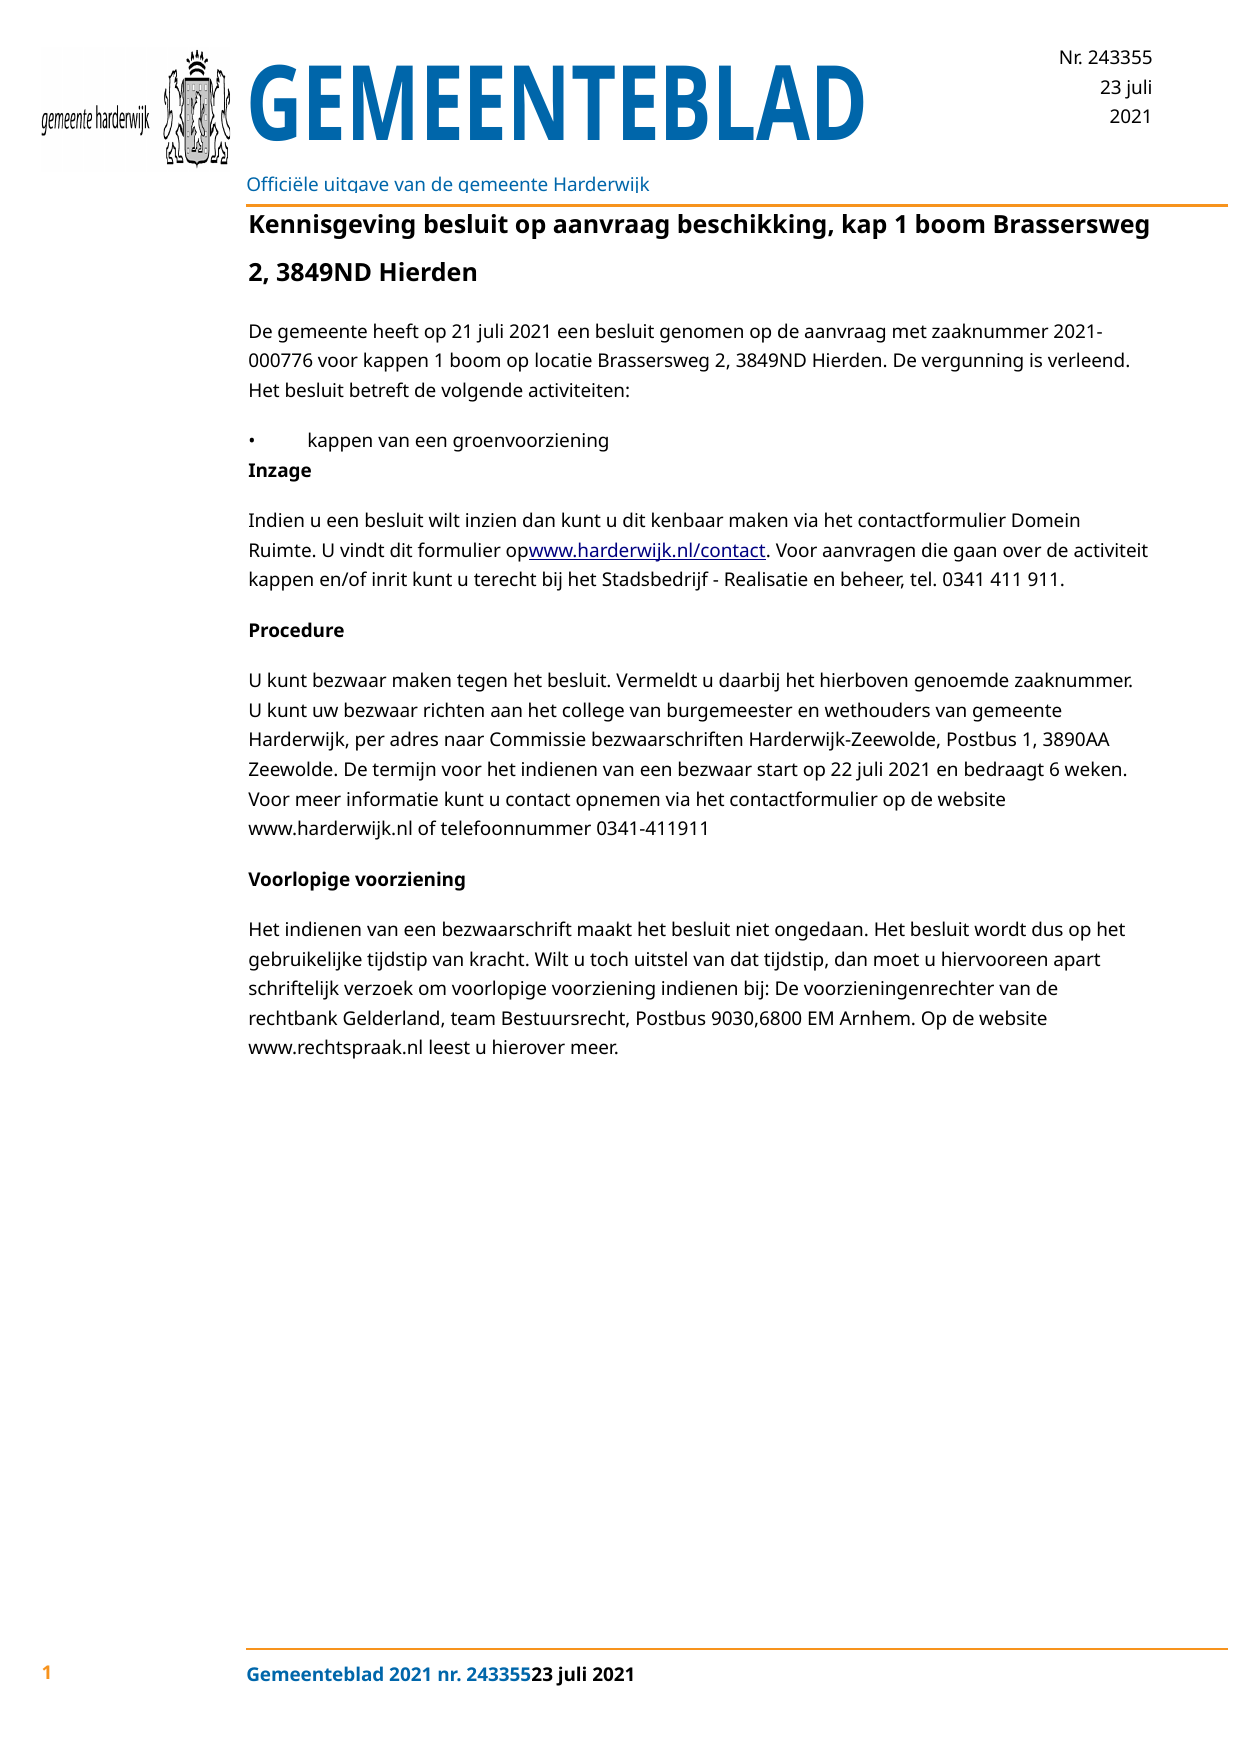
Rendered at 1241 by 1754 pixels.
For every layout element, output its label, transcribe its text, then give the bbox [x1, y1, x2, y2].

text Inzage [248, 457, 1152, 483]
text De gemeente heeft op 21 juli 2021 een besluit genomen op de aanvraag met zaaknummer 2021-000776 voor kappen 1 boom op locatie Brassersweg 2, 3849ND Hierden. De vergunning is verleend. Het besluit betreft de volgende activiteiten: [248, 318, 1152, 403]
text Indien u een besluit wilt inzien dan kunt u dit kenbaar maken via het contactformulier Domein Ruimte. U vindt dit formulier opwww.harderwijk.nl/contact. Voor aanvragen die gaan over de activiteit kappen en/of inrit kunt u terecht bij het Stadsbedrijf - Realisatie en beheer, tel. 0341 411 911. [248, 507, 1152, 592]
text Het indienen van een bezwaarschrift maakt het besluit niet ongedaan. Het besluit wordt dus op het gebruikelijke tijdstip van kracht. Wilt u toch uitstel van dat tijdstip, dan moet u hiervooreen apart schriftelijk verzoek om voorlopige voorziening indienen bij: De voorzieningenrechter van de rechtbank Gelderland, team Bestuursrecht, Postbus 9030,6800 EM Arnhem. Op de website www.rechtspraak.nl leest u hierover meer. [248, 916, 1152, 1060]
list kappen van een groenvoorziening [248, 427, 1152, 453]
text Voorlopige voorziening [248, 866, 1152, 892]
picture [41, 47, 231, 172]
text Procedure [248, 617, 1152, 643]
text Kennisgeving besluit op aanvraag beschikking, kap 1 boom Brassersweg 2, 3849ND Hierden [248, 207, 1152, 288]
text U kunt bezwaar maken tegen het besluit. Vermeldt u daarbij het hierboven genoemde zaaknummer. U kunt uw bezwaar richten aan het college van burgemeester en wethouders van gemeente Harderwijk, per adres naar Commissie bezwaarschriften Harderwijk-Zeewolde, Postbus 1, 3890AA Zeewolde. De termijn voor het indienen van een bezwaar start op 22 juli 2021 en bedraagt 6 weken. Voor meer informatie kunt u contact opnemen via het contactformulier op de website www.harderwijk.nl of telefoonnummer 0341-411911 [248, 667, 1152, 841]
